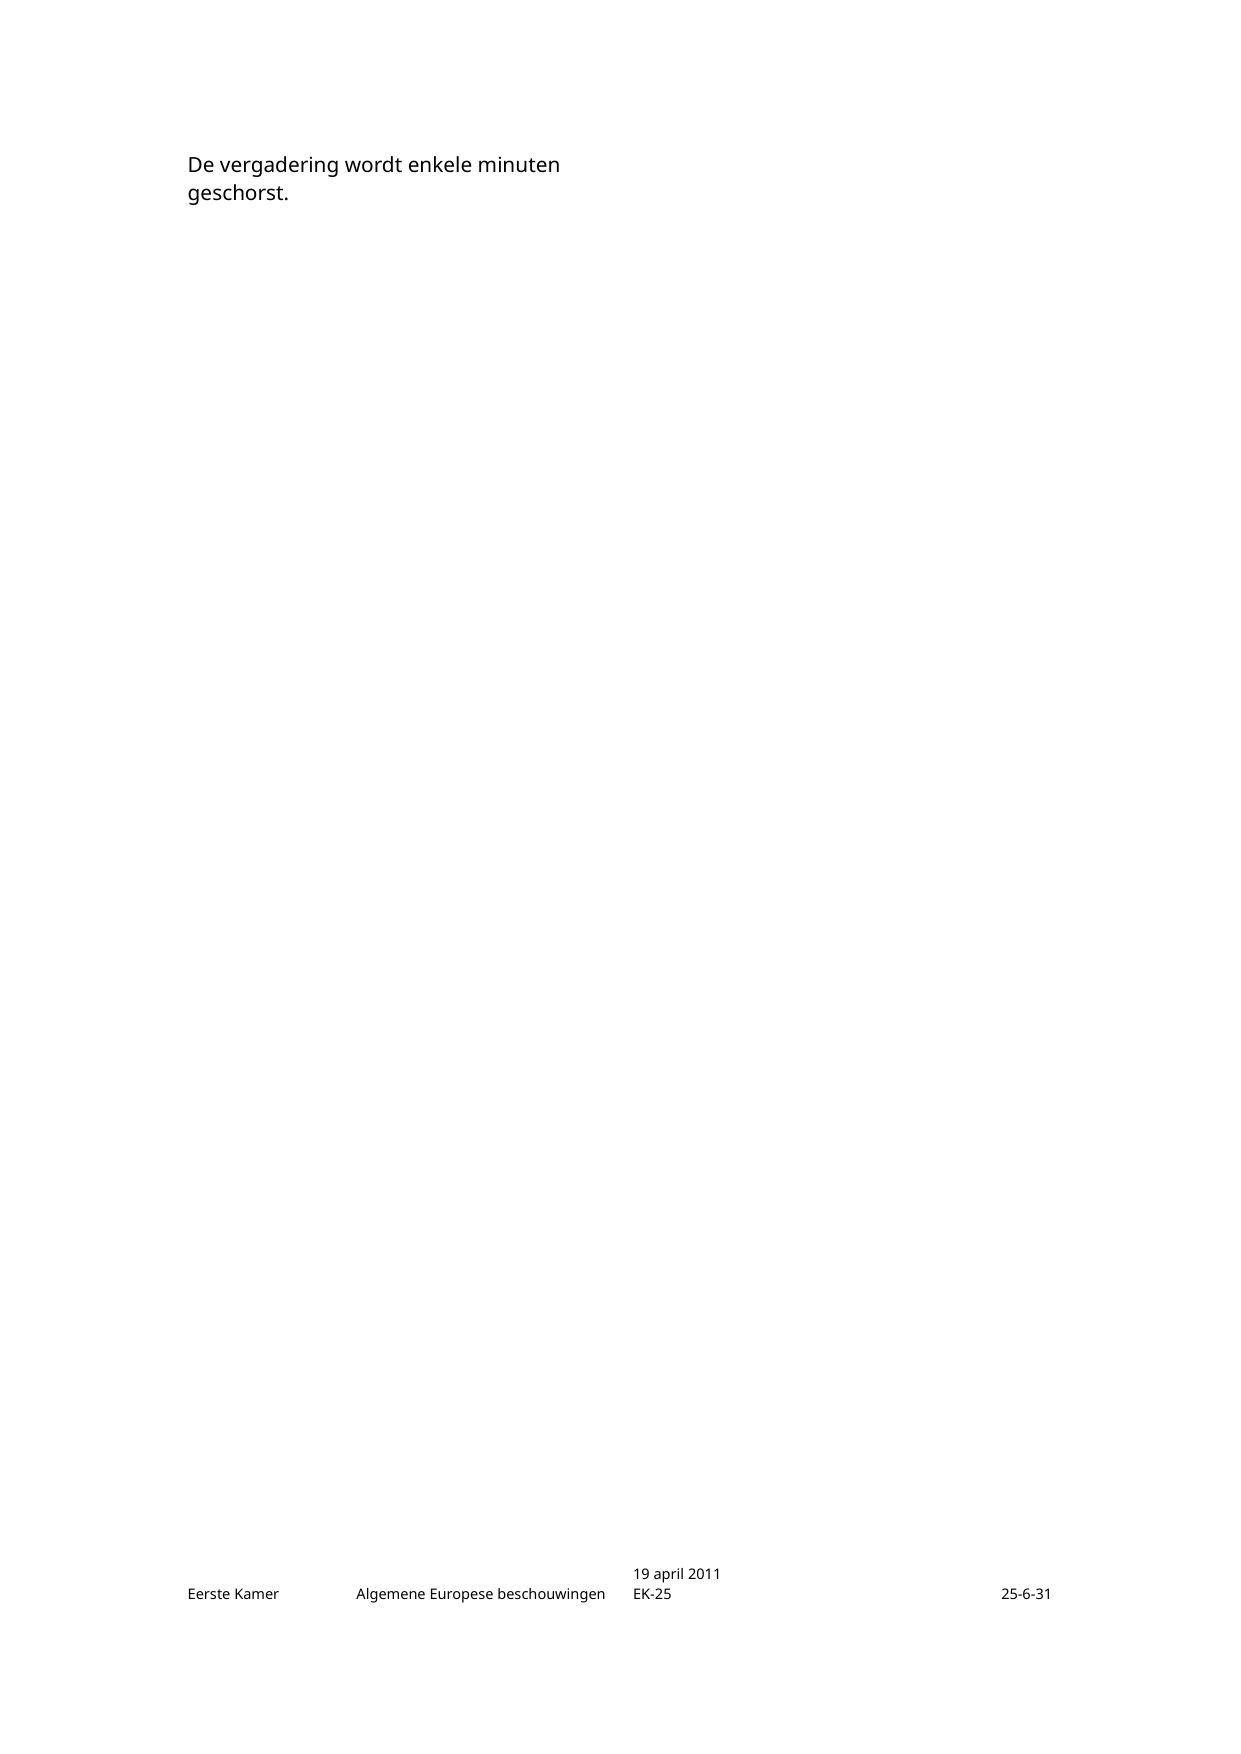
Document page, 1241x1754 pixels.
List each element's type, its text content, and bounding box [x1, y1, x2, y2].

text De vergadering wordt enkele minuten geschorst. [187, 150, 605, 207]
